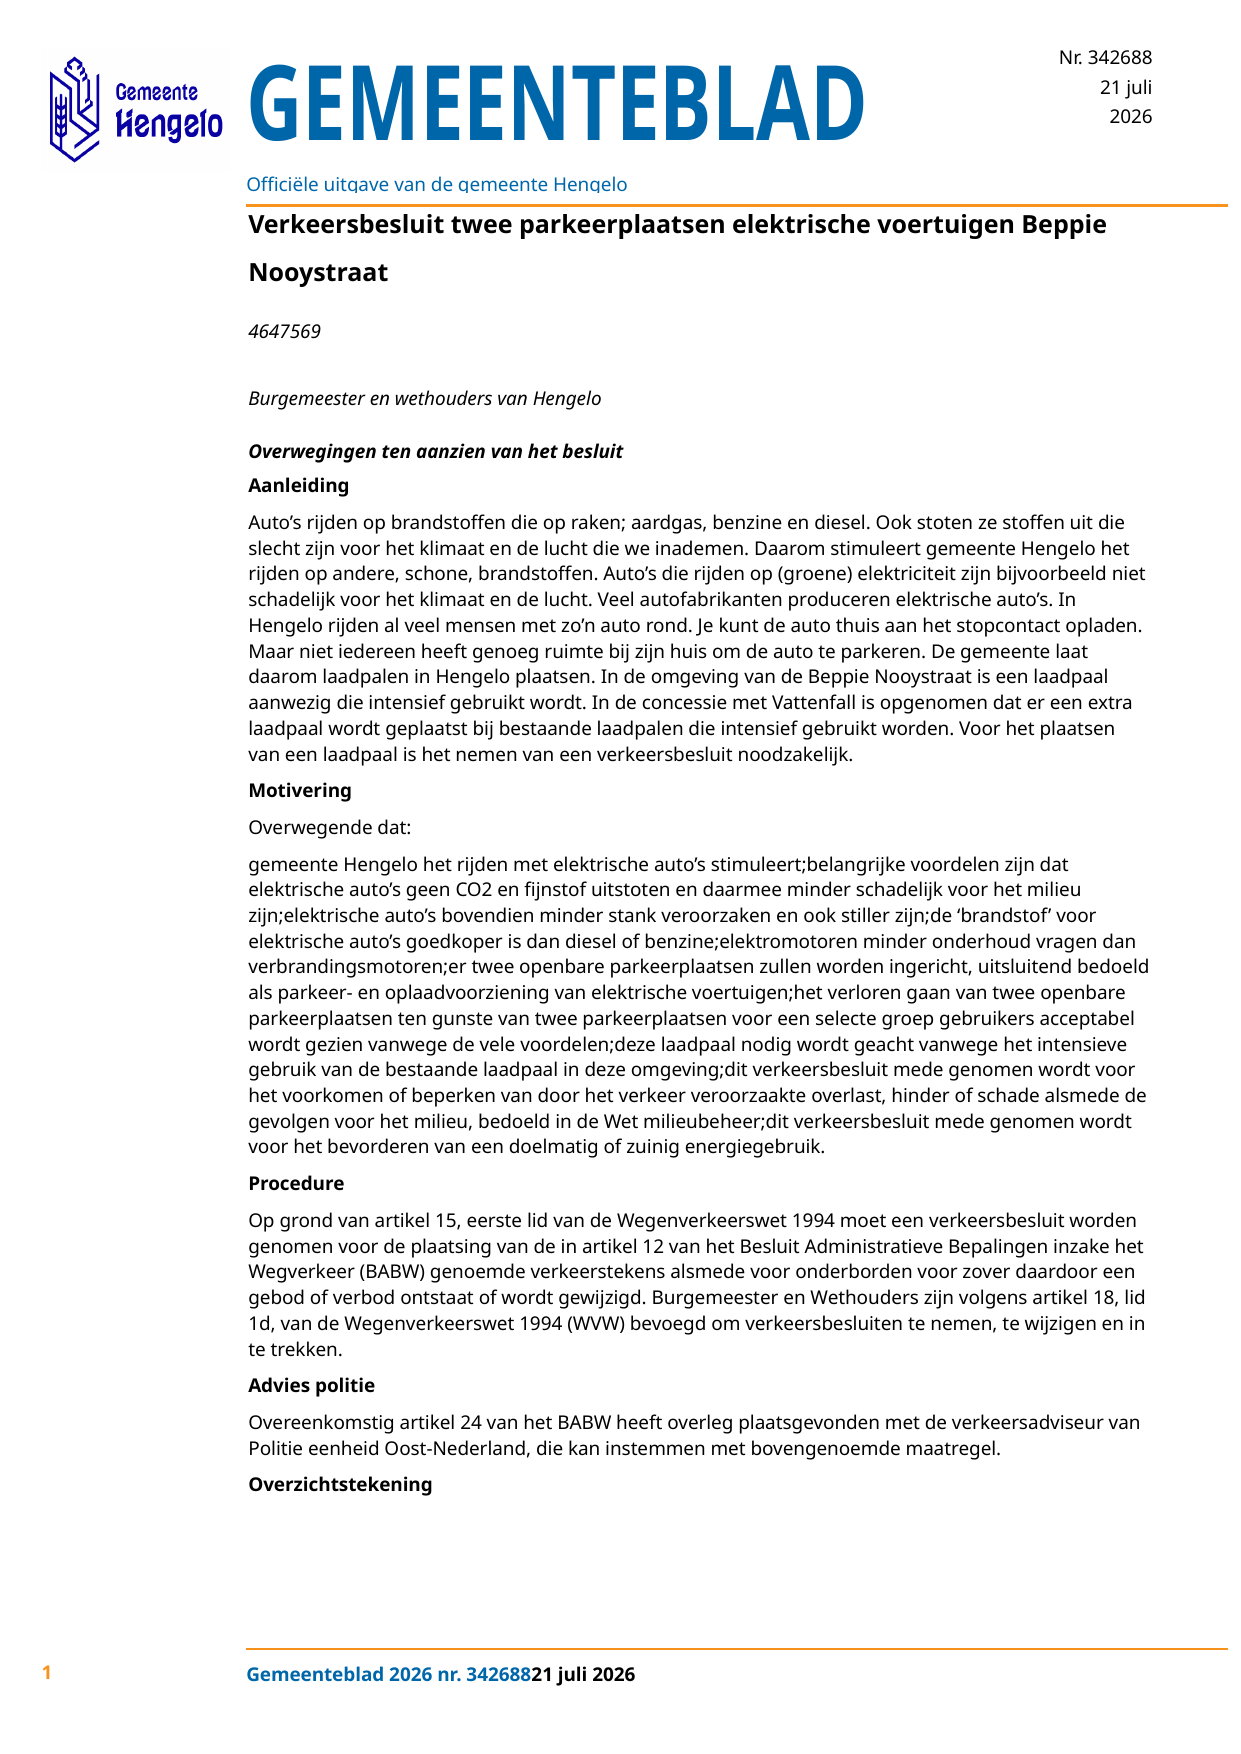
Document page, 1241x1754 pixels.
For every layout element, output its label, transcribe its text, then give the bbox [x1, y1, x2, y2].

text gemeente Hengelo het rijden met elektrische auto’s stimuleert;belangrijke voordelen zijn dat elektrische auto’s geen CO2 en fijnstof uitstoten en daarmee minder schadelijk voor het milieu zijn;elektrische auto’s bovendien minder stank veroorzaken en ook stiller zijn;de ‘brandstof’ voor elektrische auto’s goedkoper is dan diesel of benzine;elektromotoren minder onderhoud vragen dan verbrandingsmotoren;er twee openbare parkeerplaatsen zullen worden ingericht, uitsluitend bedoeld als parkeer- en oplaadvoorziening van elektrische voertuigen;het verloren gaan van twee openbare parkeerplaatsen ten gunste van twee parkeerplaatsen voor een selecte groep gebruikers acceptabel wordt gezien vanwege de vele voordelen;deze laadpaal nodig wordt geacht vanwege het intensieve gebruik van de bestaande laadpaal in deze omgeving;dit verkeersbesluit mede genomen wordt voor het voorkomen of beperken van door het verkeer veroorzaakte overlast, hinder of schade alsmede de gevolgen voor het milieu, bedoeld in de Wet milieubeheer;dit verkeersbesluit mede genomen wordt voor het bevorderen van een doelmatig of zuinig energiegebruik. [248, 851, 1152, 1159]
text 4647569 [248, 318, 1152, 344]
text Aanleiding [248, 472, 1152, 498]
text Auto’s rijden op brandstoffen die op raken; aardgas, benzine en diesel. Ook stoten ze stoffen uit die slecht zijn voor het klimaat en de lucht die we inademen. Daarom stimuleert gemeente Hengelo het rijden op andere, schone, brandstoffen. Auto’s die rijden op (groene) elektriciteit zijn bijvoorbeeld niet schadelijk voor het klimaat en de lucht. Veel autofabrikanten produceren elektrische auto’s. In Hengelo rijden al veel mensen met zo’n auto rond. Je kunt de auto thuis aan het stopcontact opladen. Maar niet iedereen heeft genoeg ruimte bij zijn huis om de auto te parkeren. De gemeente laat daarom laadpalen in Hengelo plaatsen. In de omgeving van de Beppie Nooystraat is een laadpaal aanwezig die intensief gebruikt wordt. In de concessie met Vattenfall is opgenomen dat er een extra laadpaal wordt geplaatst bij bestaande laadpalen die intensief gebruikt worden. Voor het plaatsen van een laadpaal is het nemen van een verkeersbesluit noodzakelijk. [248, 509, 1152, 766]
text Burgemeester en wethouders van Hengelo [248, 386, 1152, 411]
text Procedure [248, 1170, 1152, 1196]
text Op grond van artikel 15, eerste lid van de Wegenverkeerswet 1994 moet een verkeersbesluit worden genomen voor de plaatsing van de in artikel 12 van het Besluit Administratieve Bepalingen inzake het Wegverkeer (BABW) genoemde verkeerstekens alsmede voor onderborden voor zover daardoor een gebod of verbod ontstaat of wordt gewijzigd. Burgemeester en Wethouders zijn volgens artikel 18, lid 1d, van de Wegenverkeerswet 1994 (WVW) bevoegd om verkeersbesluiten te nemen, te wijzigen en in te trekken. [248, 1207, 1152, 1361]
text Advies politie [248, 1372, 1152, 1398]
text Motivering [248, 777, 1152, 803]
picture [41, 47, 231, 172]
text Overzichtstekening [248, 1471, 1152, 1497]
text Verkeersbesluit twee parkeerplaatsen elektrische voertuigen Beppie Nooystraat [248, 207, 1152, 288]
text Overeenkomstig artikel 24 van het BABW heeft overleg plaatsgevonden met de verkeersadviseur van Politie eenheid Oost-Nederland, die kan instemmen met bovengenoemde maatregel. [248, 1409, 1152, 1461]
text Overwegende dat: [248, 814, 1152, 840]
text Overwegingen ten aanzien van het besluit [248, 438, 1152, 464]
